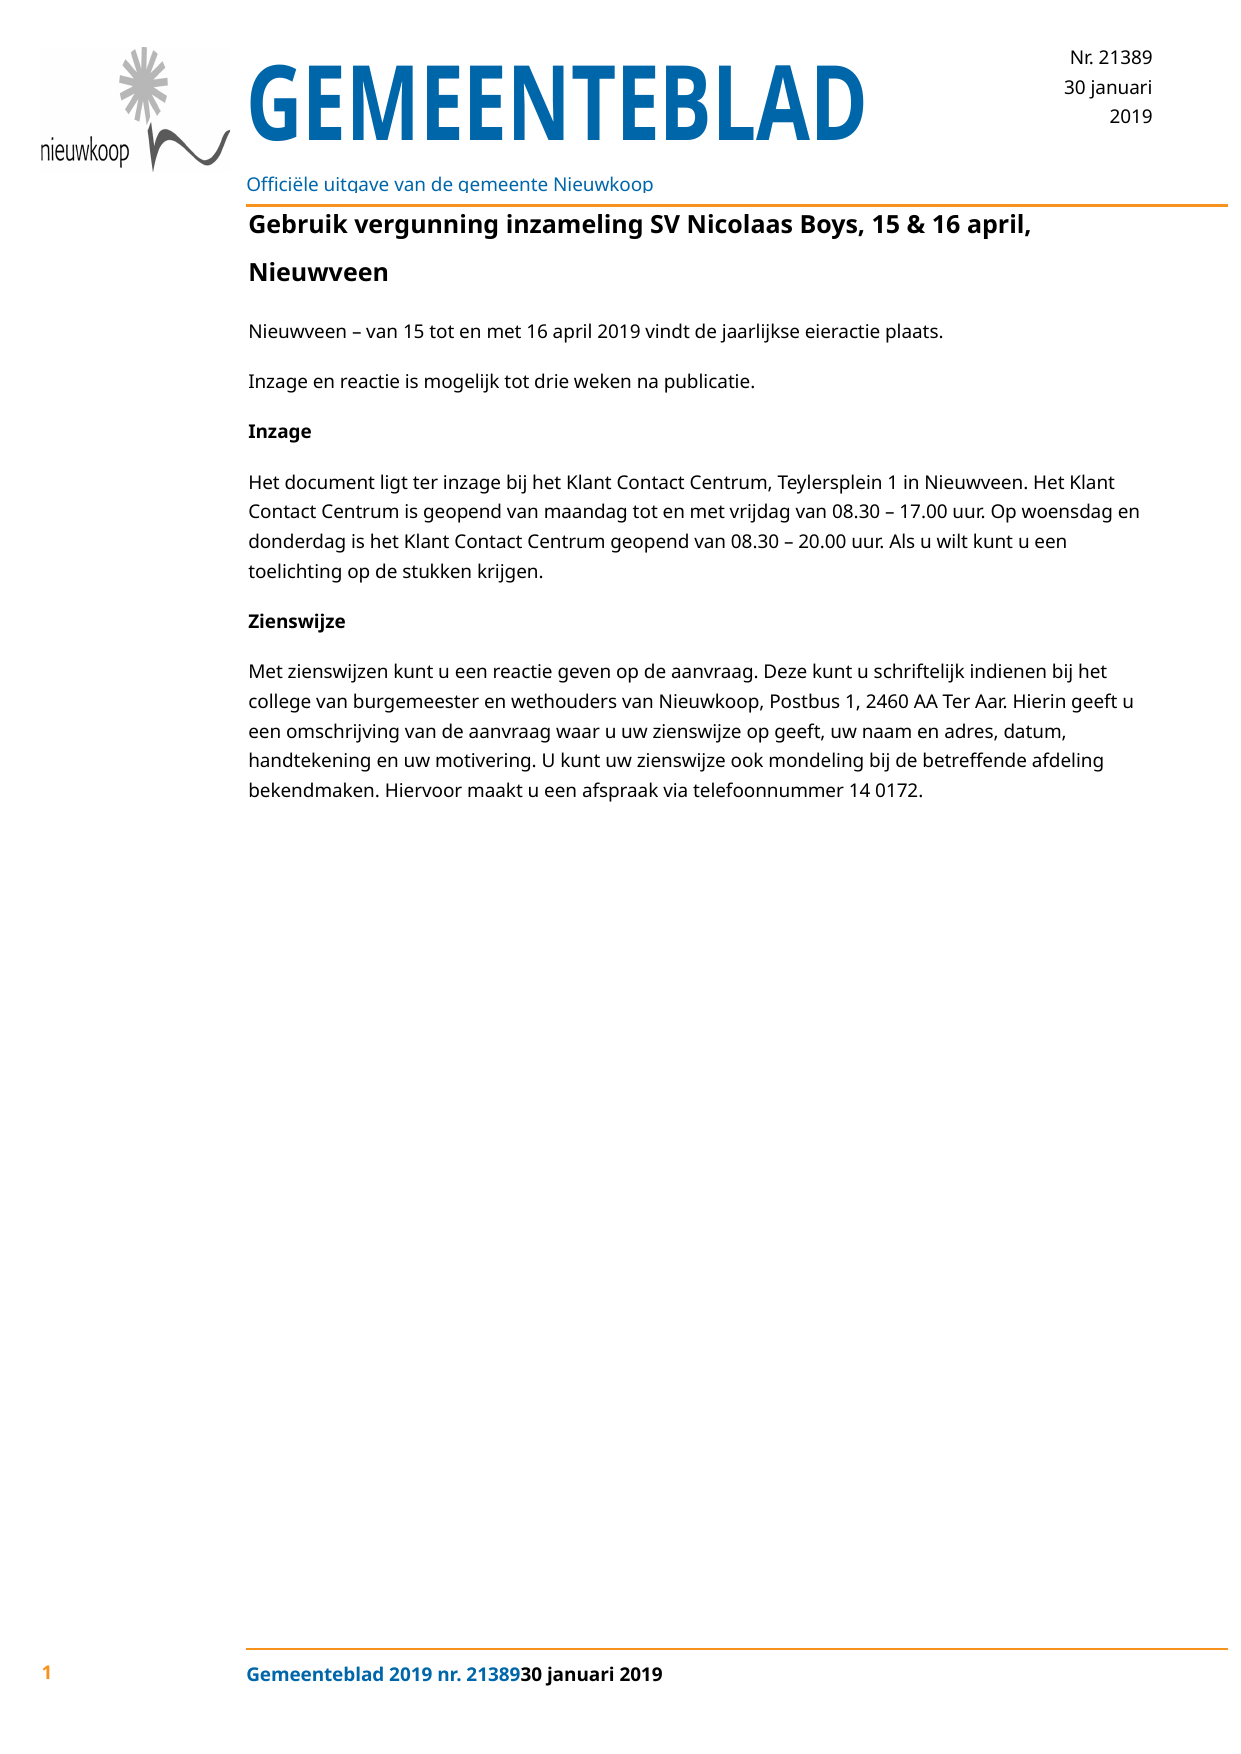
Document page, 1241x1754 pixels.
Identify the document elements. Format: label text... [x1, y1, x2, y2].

text Met zienswijzen kunt u een reactie geven op de aanvraag. Deze kunt u schriftelijk indienen bij het college van burgemeester en wethouders van Nieuwkoop, Postbus 1, 2460 AA Ter Aar. Hierin geeft u een omschrijving van de aanvraag waar u uw zienswijze op geeft, uw naam en adres, datum, handtekening en uw motivering. U kunt uw zienswijze ook mondeling bij de betreffende afdeling bekendmaken. Hiervoor maakt u een afspraak via telefoonnummer 14 0172. [248, 659, 1152, 803]
text Nieuwveen – van 15 tot en met 16 april 2019 vindt de jaarlijkse eieractie plaats. [248, 318, 1152, 344]
text Inzage en reactie is mogelijk tot drie weken na publicatie. [248, 368, 1152, 394]
text Gebruik vergunning inzameling SV Nicolaas Boys, 15 & 16 april, Nieuwveen [248, 207, 1152, 288]
text Het document ligt ter inzage bij het Klant Contact Centrum, Teylersplein 1 in Nieuwveen. Het Klant Contact Centrum is geopend van maandag tot en met vrijdag van 08.30 – 17.00 uur. Op woensdag en donderdag is het Klant Contact Centrum geopend van 08.30 – 20.00 uur. Als u wilt kunt u een toelichting op de stukken krijgen. [248, 469, 1152, 584]
text Inzage [248, 419, 1152, 444]
text Zienswijze [248, 608, 1152, 634]
picture [41, 47, 231, 172]
